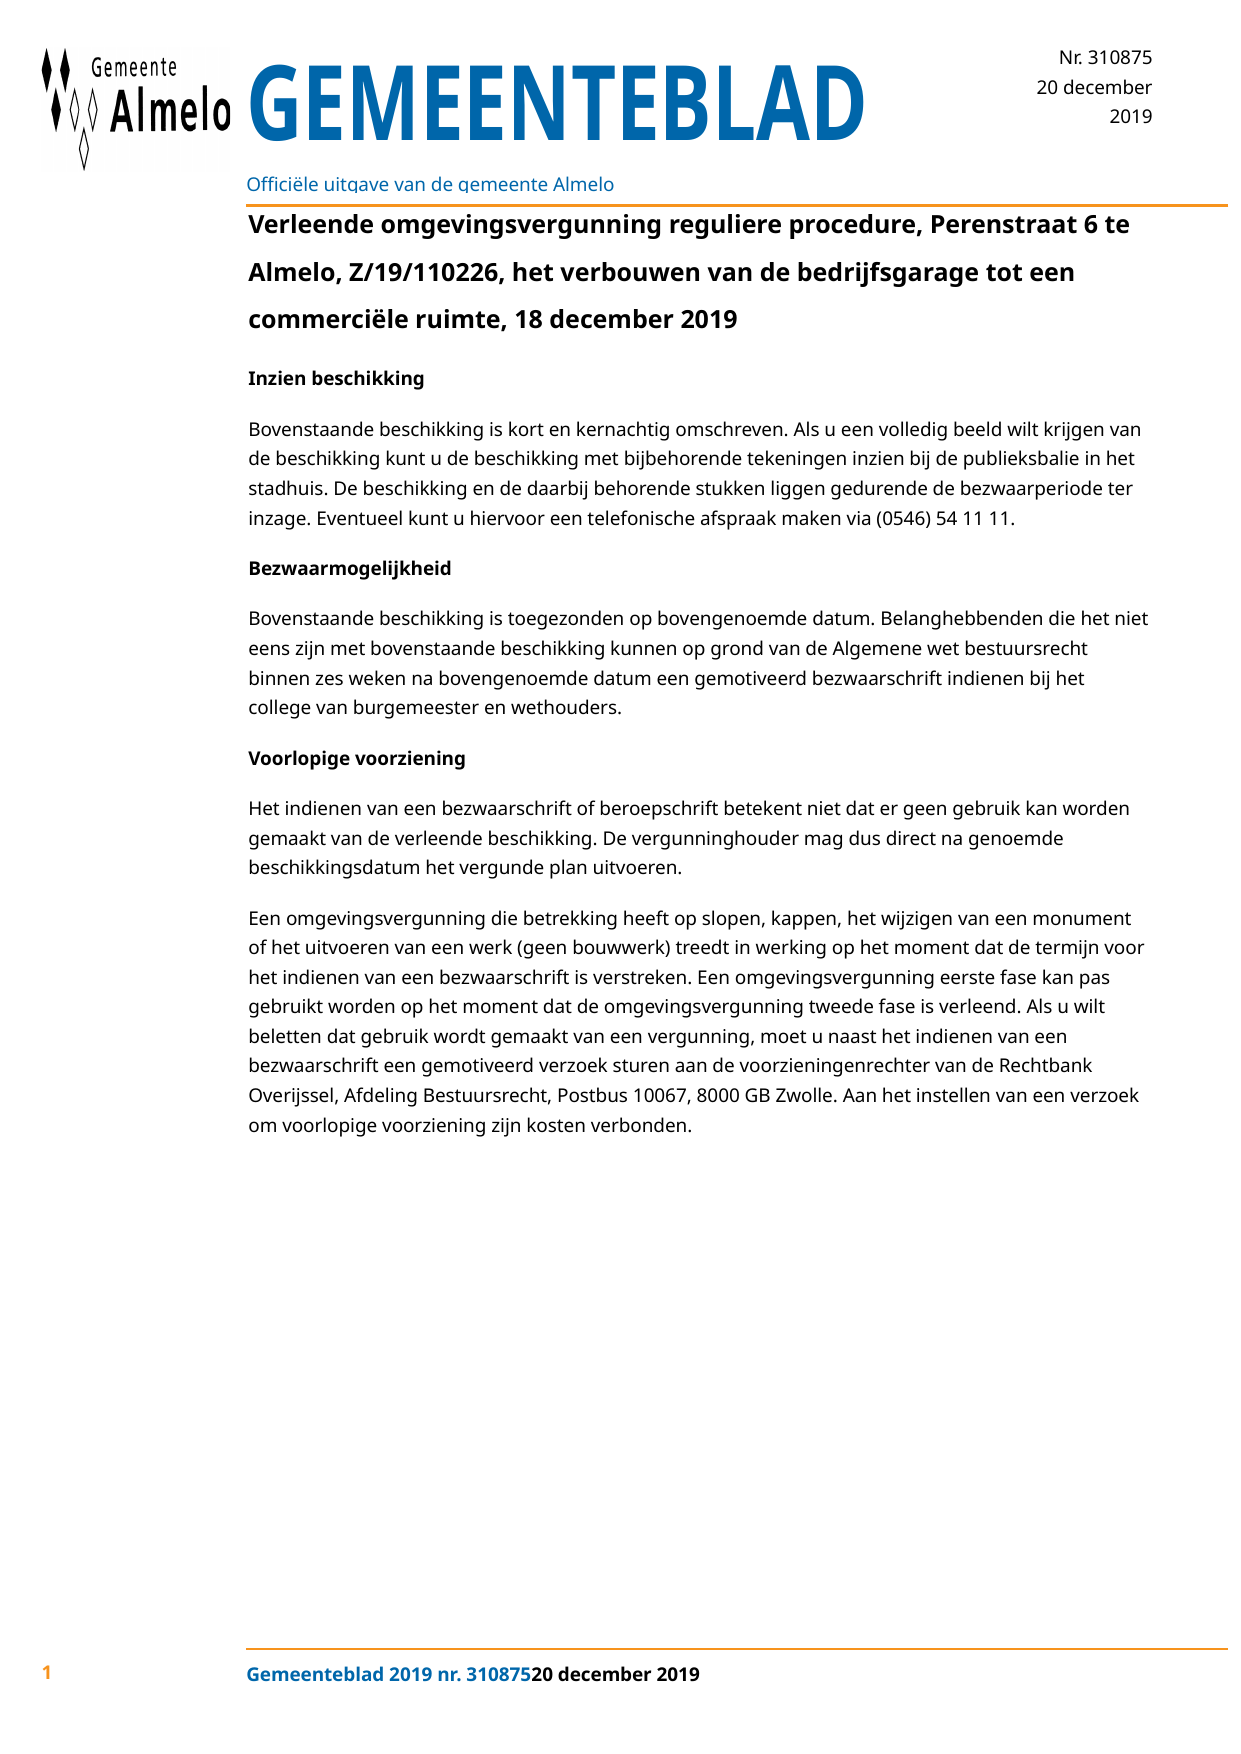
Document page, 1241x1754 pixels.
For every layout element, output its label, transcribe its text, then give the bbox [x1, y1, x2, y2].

text Voorlopige voorziening [248, 745, 1152, 770]
text Verleende omgevingsvergunning reguliere procedure, Perenstraat 6 te Almelo, Z/19/110226, het verbouwen van de bedrijfsgarage tot een commerciële ruimte, 18 december 2019 [248, 207, 1152, 336]
text Bovenstaande beschikking is toegezonden op bovengenoemde datum. Belanghebbenden die het niet eens zijn met bovenstaande beschikking kunnen op grond van de Algemene wet bestuursrecht binnen zes weken na bovengenoemde datum een gemotiveerd bezwaarschrift indienen bij het college van burgemeester en wethouders. [248, 606, 1152, 720]
text Een omgevingsvergunning die betrekking heeft op slopen, kappen, het wijzigen van een monument of het uitvoeren van een werk (geen bouwwerk) treedt in werking op het moment dat de termijn voor het indienen van een bezwaarschrift is verstreken. Een omgevingsvergunning eerste fase kan pas gebruikt worden op het moment dat de omgevingsvergunning tweede fase is verleend. Als u wilt beletten dat gebruik wordt gemaakt van een vergunning, moet u naast het indienen van een bezwaarschrift een gemotiveerd verzoek sturen aan de voorzieningenrechter van de Rechtbank Overijssel, Afdeling Bestuursrecht, Postbus 10067, 8000 GB Zwolle. Aan het instellen van een verzoek om voorlopige voorziening zijn kosten verbonden. [248, 905, 1152, 1137]
text Bovenstaande beschikking is kort en kernachtig omschreven. Als u een volledig beeld wilt krijgen van de beschikking kunt u de beschikking met bijbehorende tekeningen inzien bij de publieksbalie in het stadhuis. De beschikking en de daarbij behorende stukken liggen gedurende de bezwaarperiode ter inzage. Eventueel kunt u hiervoor een telefonische afspraak maken via (0546) 54 11 11. [248, 416, 1152, 530]
text Bezwaarmogelijkheid [248, 555, 1152, 581]
text Inzien beschikking [248, 366, 1152, 391]
text Het indienen van een bezwaarschrift of beroepschrift betekent niet dat er geen gebruik kan worden gemaakt van de verleende beschikking. De vergunninghouder mag dus direct na genoemde beschikkingsdatum het vergunde plan uitvoeren. [248, 795, 1152, 880]
picture [41, 47, 231, 172]
